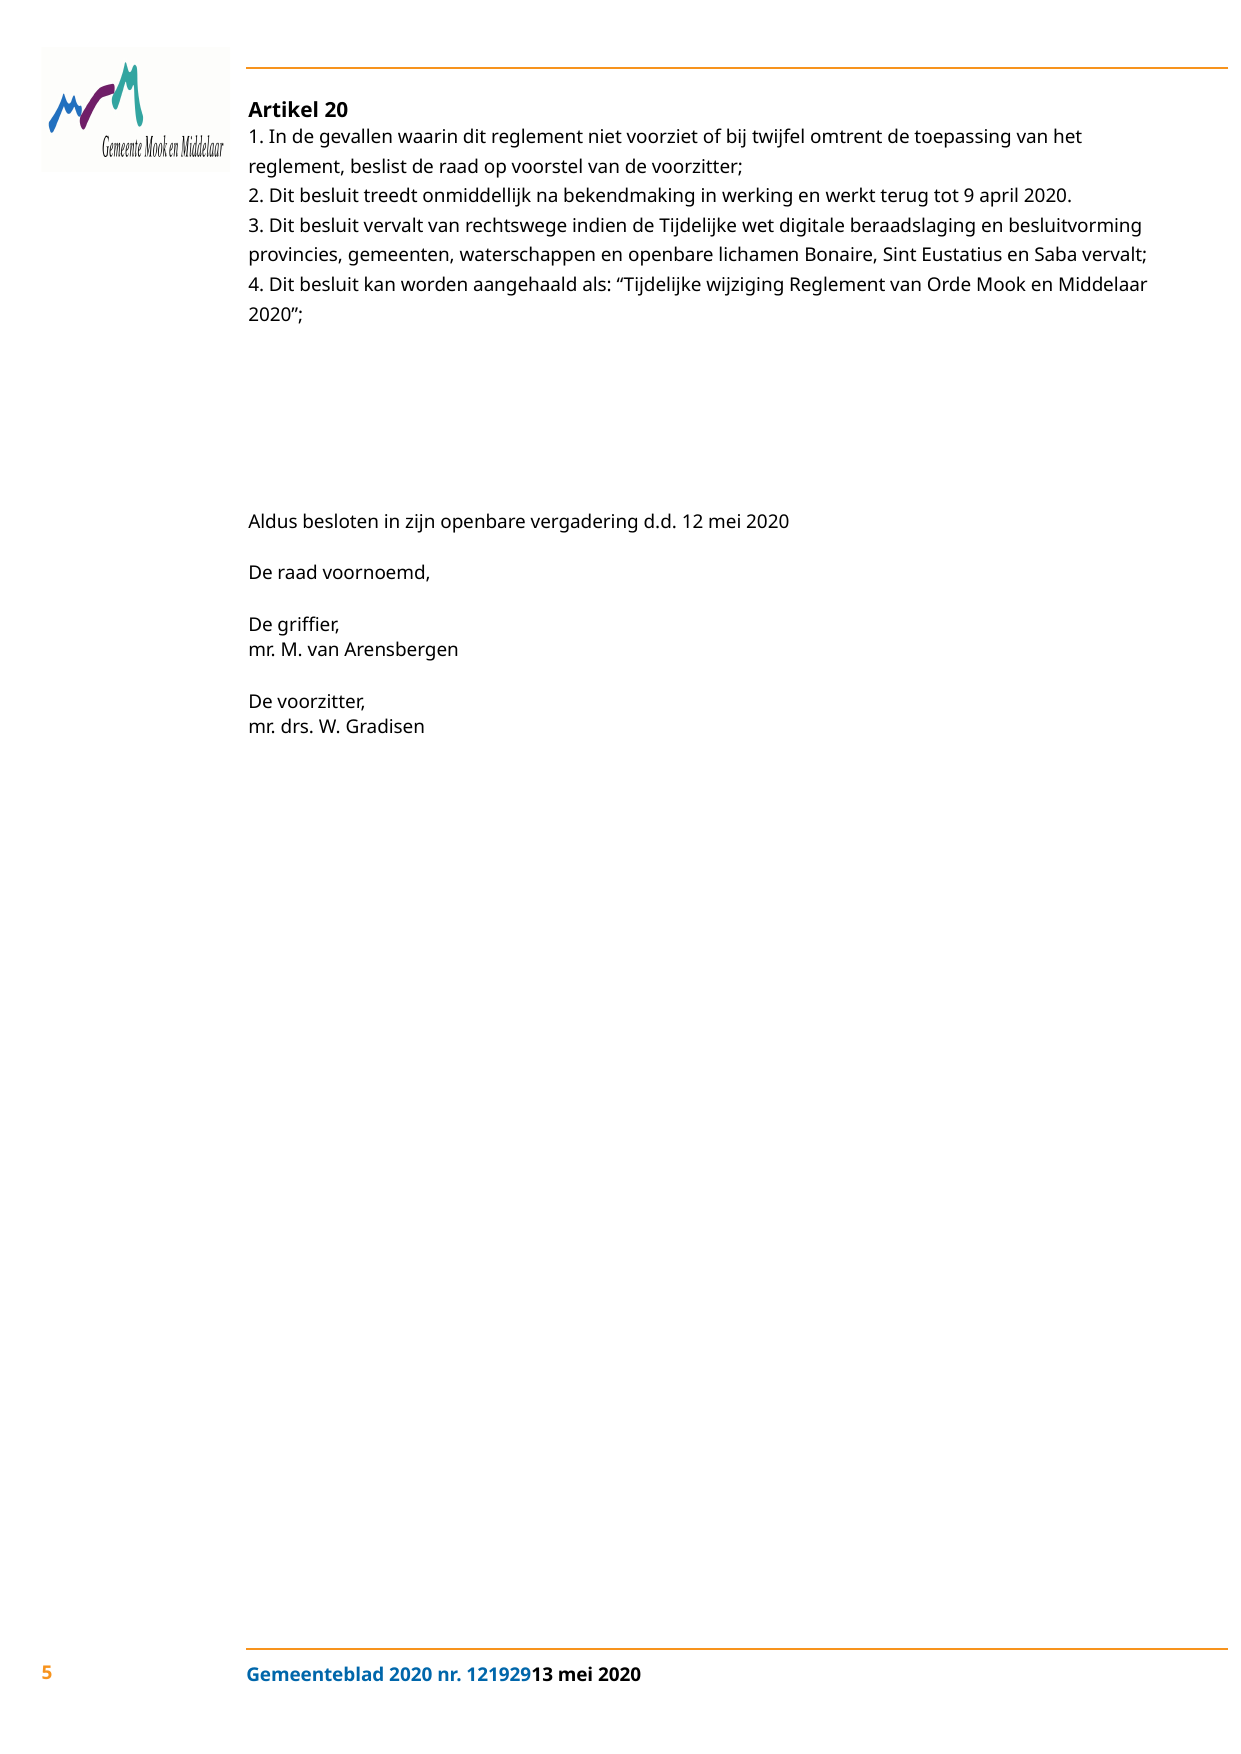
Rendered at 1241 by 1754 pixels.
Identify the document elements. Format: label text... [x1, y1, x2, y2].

text De griffier, [248, 611, 1152, 636]
text 4. Dit besluit kan worden aangehaald als: “Tijdelijke wijziging Reglement van Orde Mook en Middelaar 2020”; [248, 271, 1152, 326]
text 2. Dit besluit treedt onmiddellijk na bekendmaking in werking en werkt terug tot 9 april 2020. [248, 182, 1152, 208]
text Artikel 20 [248, 95, 1152, 123]
text 3. Dit besluit vervalt van rechtswege indien de Tijdelijke wet digitale beraadslaging en besluitvorming provincies, gemeenten, waterschappen en openbare lichamen Bonaire, Sint Eustatius en Saba vervalt; [248, 212, 1152, 267]
text mr. drs. W. Gradisen [248, 714, 1152, 739]
text mr. M. van Arensbergen [248, 636, 1152, 662]
text Aldus besloten in zijn openbare vergadering d.d. 12 mei 2020 [248, 508, 1152, 533]
picture [41, 47, 231, 172]
text De raad voornoemd, [248, 559, 1152, 585]
text 1. In de gevallen waarin dit reglement niet voorziet of bij twijfel omtrent de toepassing van het reglement, beslist de raad op voorstel van de voorzitter; [248, 123, 1152, 178]
text De voorzitter, [248, 688, 1152, 714]
